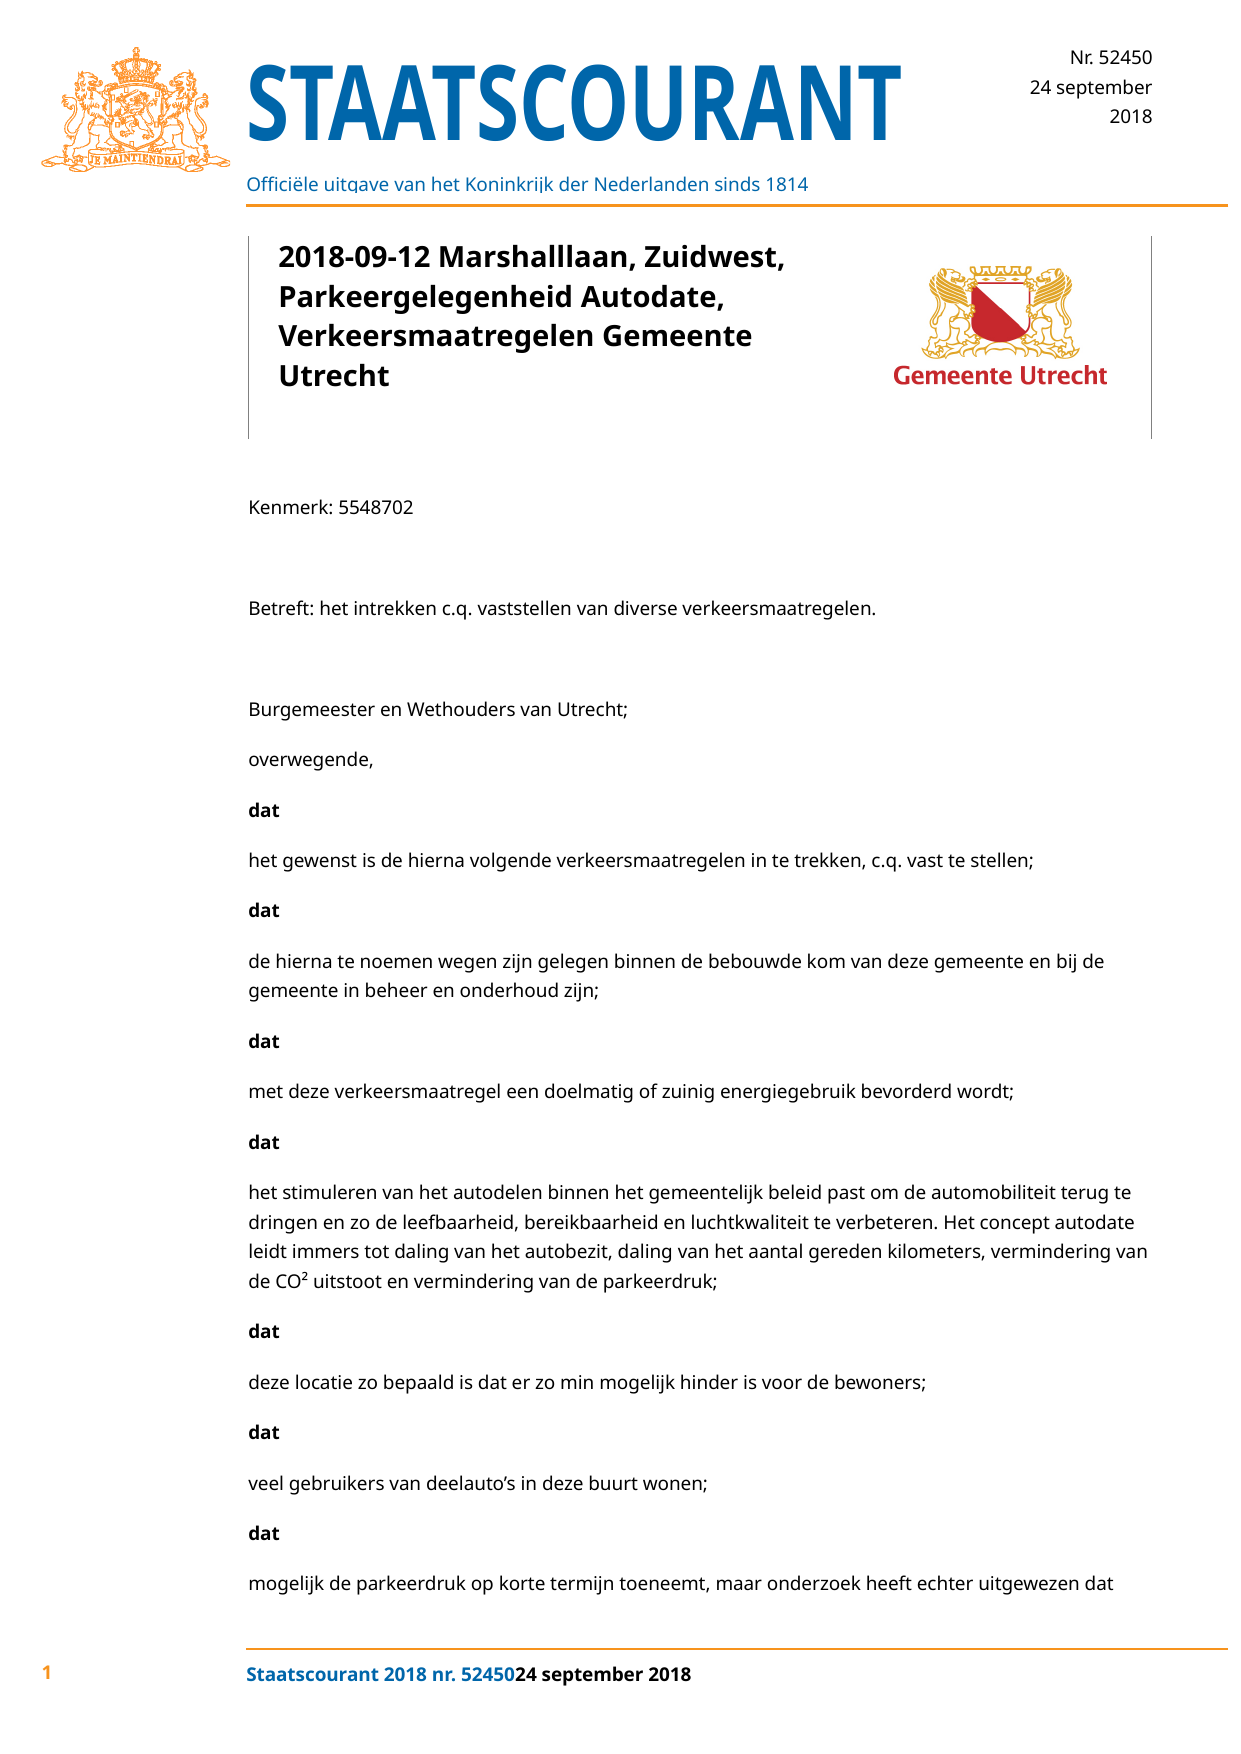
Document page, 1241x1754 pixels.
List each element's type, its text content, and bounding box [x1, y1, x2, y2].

text dat [248, 1318, 1152, 1344]
text dat [248, 898, 1152, 923]
table_header [850, 236, 882, 413]
text Betreft: het intrekken c.q. vaststellen van diverse verkeersmaatregelen. [248, 595, 1152, 621]
table_header 2018-09-12 Marshalllaan, Zuidwest, Parkeergelegenheid Autodate, Verkeersmaatregelen Gemeente Utrecht [249, 236, 850, 439]
picture [41, 47, 231, 172]
text met deze verkeersmaatregel een doelmatig of zuinig energiegebruik bevorderd wordt; [248, 1078, 1152, 1104]
picture [882, 236, 1119, 414]
text dat [248, 1028, 1152, 1054]
text overwegende, [248, 746, 1152, 772]
text Burgemeester en Wethouders van Utrecht; [248, 696, 1152, 722]
text het gewenst is de hierna volgende verkeersmaatregelen in te trekken, c.q. vast te stellen; [248, 847, 1152, 873]
text dat [248, 797, 1152, 823]
table_header [850, 414, 1151, 439]
text dat [248, 1520, 1152, 1546]
text de hierna te noemen wegen zijn gelegen binnen de bebouwde kom van deze gemeente en bij de gemeente in beheer en onderhoud zijn; [248, 948, 1152, 1003]
text dat [248, 1129, 1152, 1155]
text veel gebruikers van deelauto’s in deze buurt wonen; [248, 1470, 1152, 1496]
table_header [1119, 236, 1151, 413]
text deze locatie zo bepaald is dat er zo min mogelijk hinder is voor de bewoners; [248, 1369, 1152, 1395]
text dat [248, 1419, 1152, 1445]
text het stimuleren van het autodelen binnen het gemeentelijk beleid past om de automobiliteit terug te dringen en zo de leefbaarheid, bereikbaarheid en luchtkwaliteit te verbeteren. Het concept autodate leidt immers tot daling van het autobezit, daling van het aantal gereden kilometers, vermindering van de CO² uitstoot en vermindering van de parkeerdruk; [248, 1179, 1152, 1294]
text mogelijk de parkeerdruk op korte termijn toeneemt, maar onderzoek heeft echter uitgewezen dat [248, 1571, 1152, 1596]
text Kenmerk: 5548702 [248, 494, 1152, 520]
